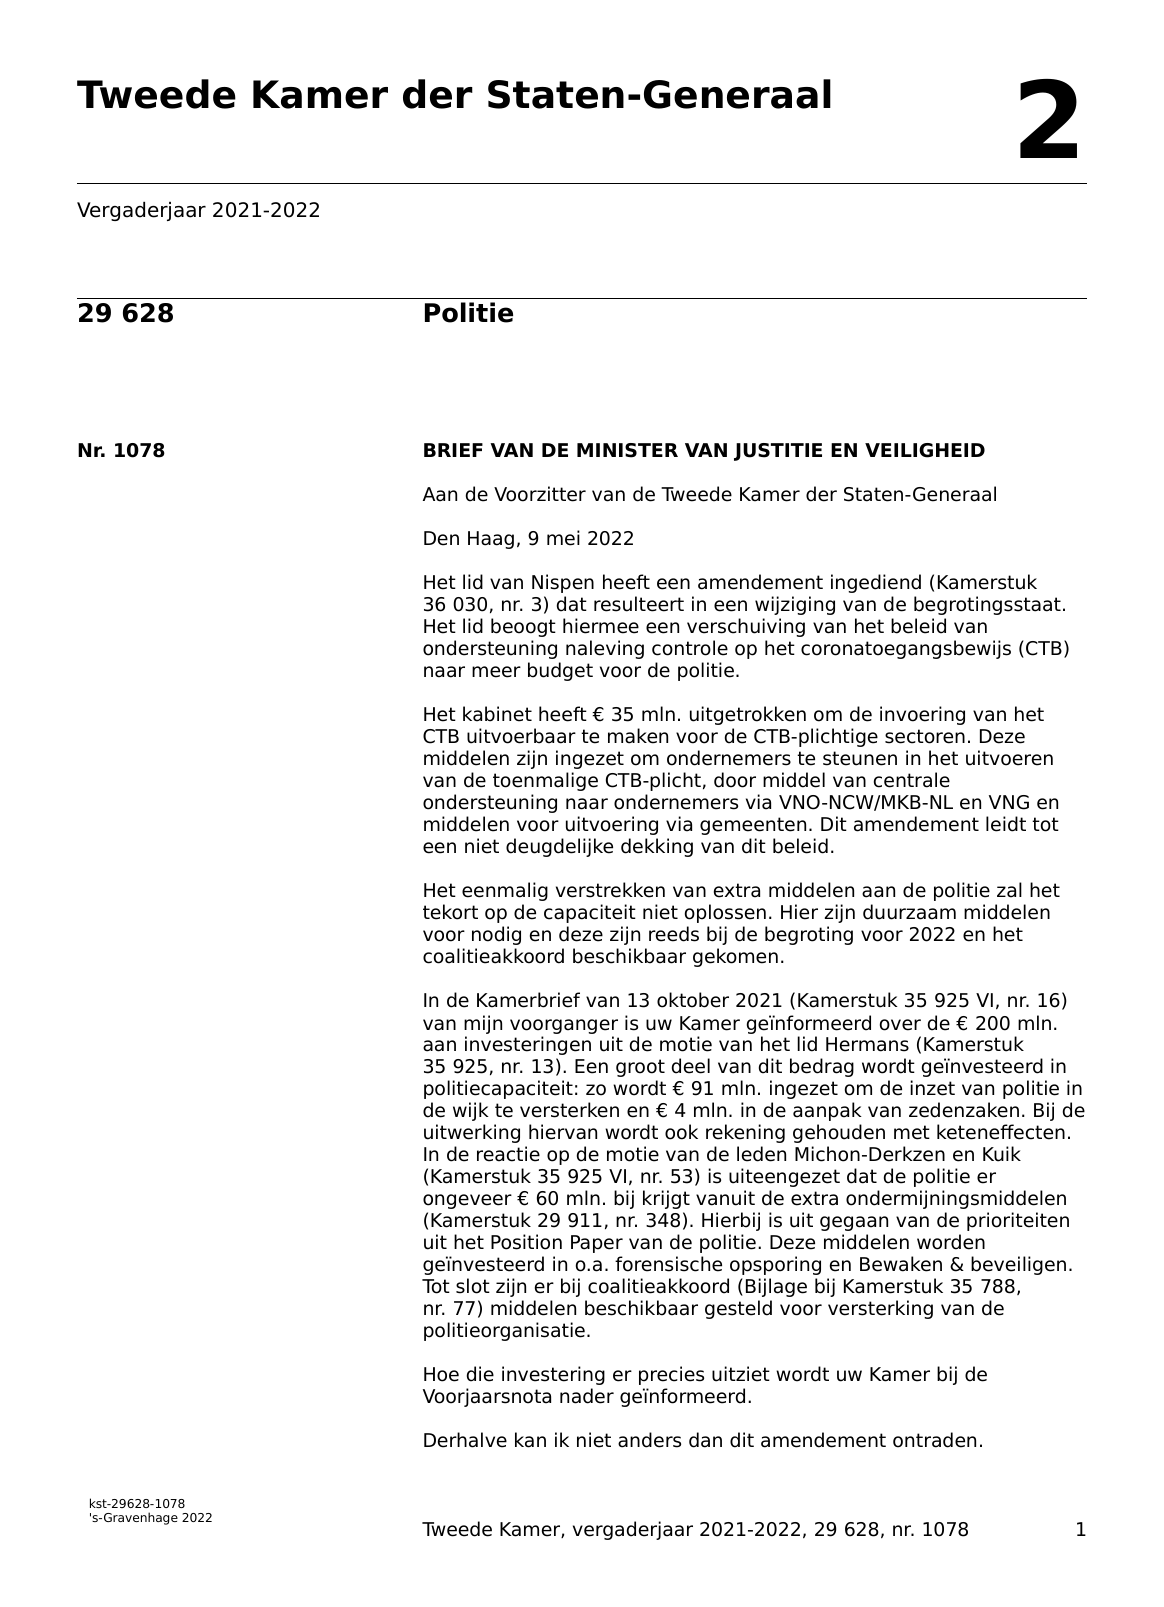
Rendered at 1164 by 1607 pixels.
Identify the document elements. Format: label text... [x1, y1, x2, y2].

text Den Haag, 9 mei 2022 [422, 528, 1087, 550]
text Derhalve kan ik niet anders dan dit amendement ontraden. [422, 1430, 1087, 1452]
table_cell Vergaderjaar 2021-2022 [77, 184, 1087, 298]
table_header Tweede Kamer der Staten-Generaal [77, 59, 886, 183]
text Het kabinet heeft € 35 mln. uitgetrokken om de invoering van het CTB uitvoerbaar te maken voor de CTB-plichtige sectoren. Deze middelen zijn ingezet om ondernemers te steunen in het uitvoeren van de toenmalige CTB-plicht, door middel van centrale ondersteuning naar ondernemers via VNO-NCW/MKB-NL en VNG en middelen voor uitvoering via gemeenten. Dit amendement leidt tot een niet deugdelijke dekking van dit beleid. [422, 704, 1087, 858]
table_header 2 [886, 59, 1087, 183]
text Het lid van Nispen heeft een amendement ingediend (Kamerstuk 36 030, nr. 3) dat resulteert in een wijziging van de begrotingsstaat. Het lid beoogt hiermee een verschuiving van het beleid van ondersteuning naleving controle op het coronatoegangsbewijs (CTB) naar meer budget voor de politie. [422, 572, 1087, 682]
subtitle Nr. 1078 BRIEF VAN DE MINISTER VAN JUSTITIE EN VEILIGHEID [77, 440, 1087, 462]
text 's-Gravenhage 2022 [88, 1511, 323, 1525]
text kst-29628-1078 [88, 1497, 323, 1511]
subtitle 29 628 Politie [77, 299, 1087, 329]
text Het eenmalig verstrekken van extra middelen aan de politie zal het tekort op de capaciteit niet oplossen. Hier zijn duurzaam middelen voor nodig en deze zijn reeds bij de begroting voor 2022 en het coalitieakkoord beschikbaar gekomen. [422, 880, 1087, 968]
text Aan de Voorzitter van de Tweede Kamer der Staten-Generaal [422, 484, 1087, 506]
text Hoe die investering er precies uitziet wordt uw Kamer bij de Voorjaarsnota nader geïnformeerd. [422, 1364, 1087, 1408]
text In de Kamerbrief van 13 oktober 2021 (Kamerstuk 35 925 VI, nr. 16) van mijn voorganger is uw Kamer geïnformeerd over de € 200 mln. aan investeringen uit de motie van het lid Hermans (Kamerstuk 35 925, nr. 13). Een groot deel van dit bedrag wordt geïnvesteerd in politiecapaciteit: zo wordt € 91 mln. ingezet om de inzet van politie in de wijk te versterken en € 4 mln. in de aanpak van zedenzaken. Bij de uitwerking hiervan wordt ook rekening gehouden met keteneffecten. In de reactie op de motie van de leden Michon-Derkzen en Kuik (Kamerstuk 35 925 VI, nr. 53) is uiteengezet dat de politie er ongeveer € 60 mln. bij krijgt vanuit de extra ondermijningsmiddelen (Kamerstuk 29 911, nr. 348). Hierbij is uit gegaan van de prioriteiten uit het Position Paper van de politie. Deze middelen worden geïnvesteerd in o.a. forensische opsporing en Bewaken & beveiligen. Tot slot zijn er bij coalitieakkoord (Bijlage bij Kamerstuk 35 788, nr. 77) middelen beschikbaar gesteld voor versterking van de politieorganisatie. [422, 990, 1087, 1342]
